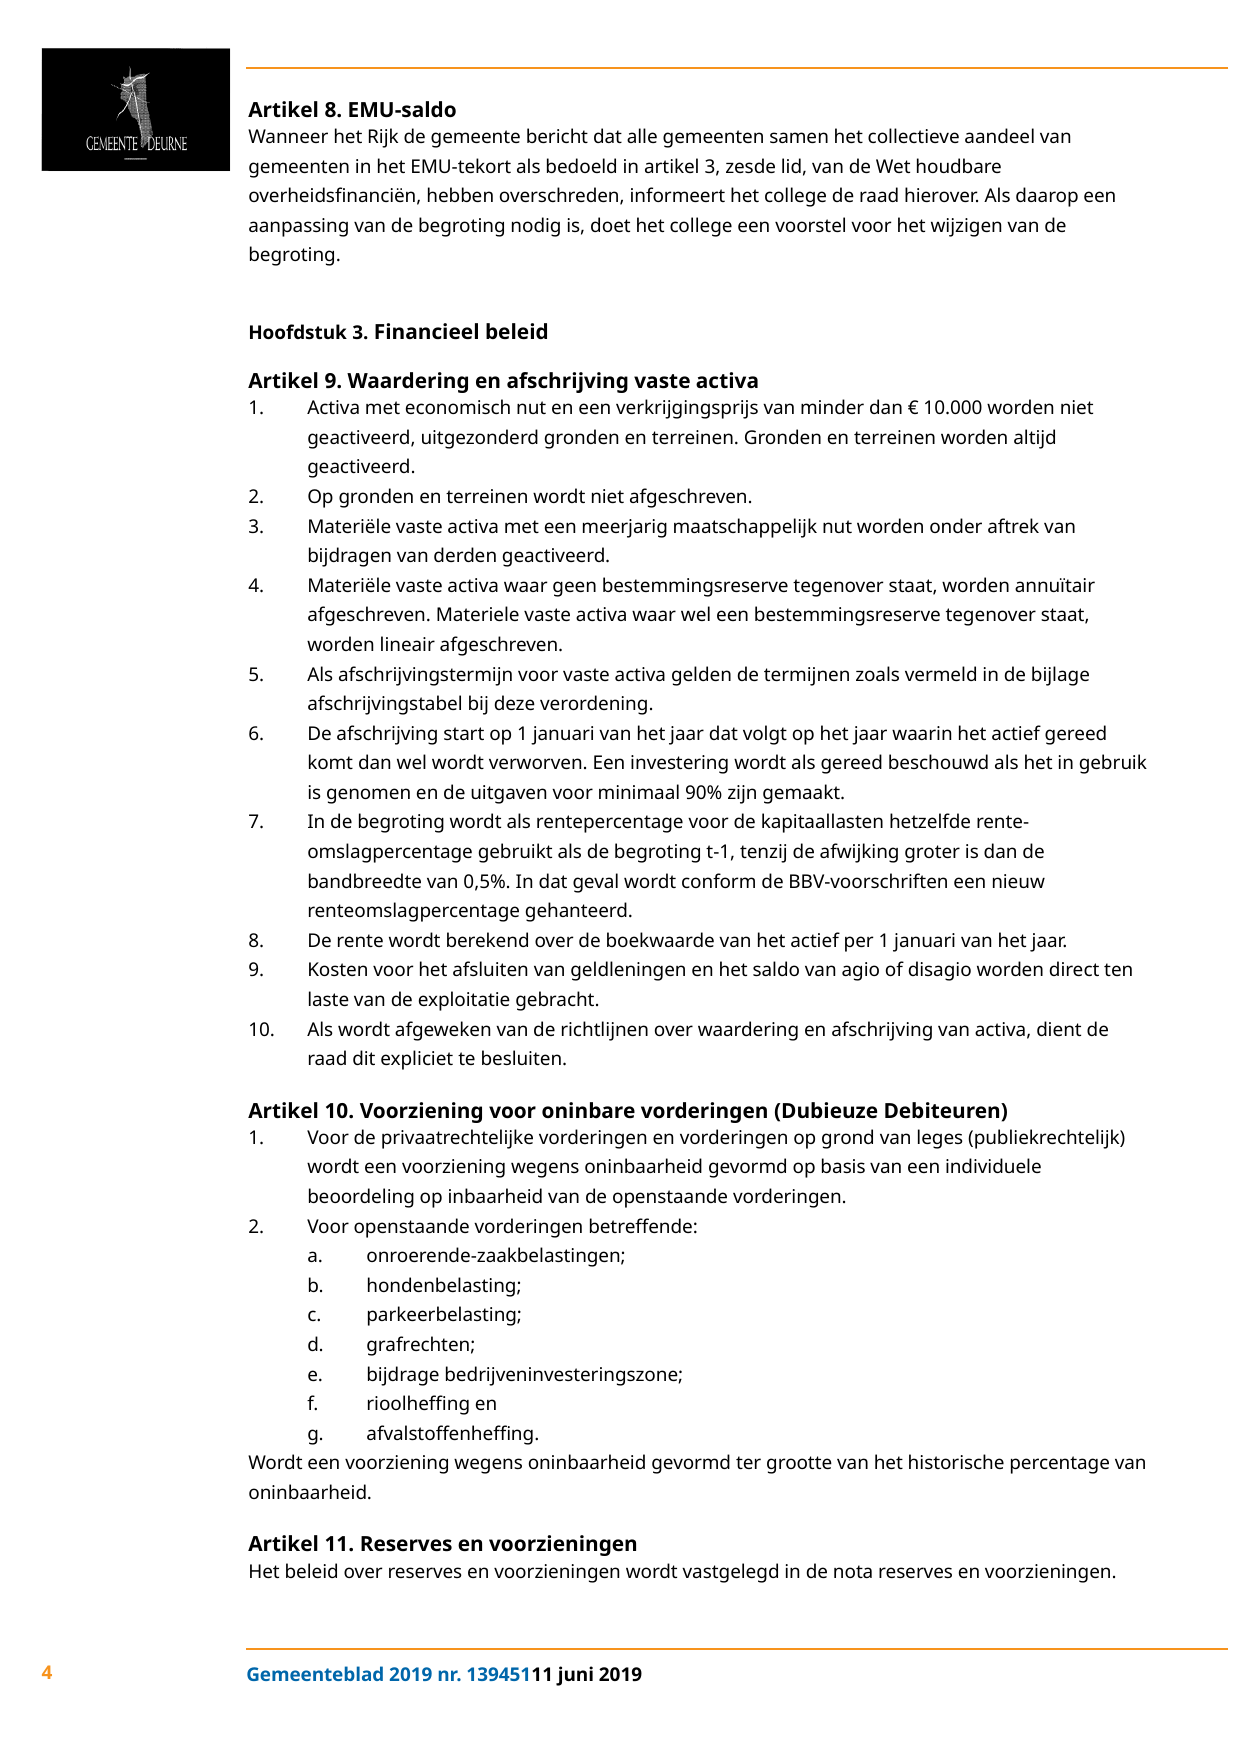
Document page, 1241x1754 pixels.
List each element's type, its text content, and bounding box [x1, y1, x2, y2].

list De rente wordt berekend over de boekwaarde van het actief per 1 januari van het jaar. [248, 927, 1152, 953]
list Op gronden en terreinen wordt niet afgeschreven. [248, 483, 1152, 509]
text Het beleid over reserves en voorzieningen wordt vastgelegd in de nota reserves en voorzieningen. [248, 1558, 1152, 1584]
list Materiële vaste activa met een meerjarig maatschappelijk nut worden onder aftrek van bijdragen van derden geactiveerd. [248, 513, 1152, 568]
list afvalstoffenheffing. [307, 1420, 1152, 1446]
text Artikel 9. Waardering en afschrijving vaste activa [248, 366, 1152, 394]
list parkeerbelasting; [307, 1302, 1152, 1327]
list In de begroting wordt als rentepercentage voor de kapitaallasten hetzelfde rente-omslagpercentage gebruikt als de begroting t-1, tenzij de afwijking groter is dan de bandbreedte van 0,5%. In dat geval wordt conform de BBV-voorschriften een nieuw renteomslagpercentage gehanteerd. [248, 809, 1152, 923]
text Artikel 11. Reserves en voorzieningen [248, 1529, 1152, 1558]
text Wanneer het Rijk de gemeente bericht dat alle gemeenten samen het collectieve aandeel van gemeenten in het EMU-tekort als bedoeld in artikel 3, zesde lid, van de Wet houdbare overheidsfinanciën, hebben overschreden, informeert het college de raad hierover. Als daarop een aanpassing van de begroting nodig is, doet het college een voorstel voor het wijzigen van de begroting. [248, 123, 1152, 267]
text Hoofdstuk 3. Financieel beleid [248, 317, 1152, 345]
list Als afschrijvingstermijn voor vaste activa gelden de termijnen zoals vermeld in de bijlage afschrijvingstabel bij deze verordening. [248, 661, 1152, 716]
list rioolheffing en [307, 1390, 1152, 1416]
list Activa met economisch nut en een verkrijgingsprijs van minder dan € 10.000 worden niet geactiveerd, uitgezonderd gronden en terreinen. Gronden en terreinen worden altijd geactiveerd. [248, 394, 1152, 479]
list De afschrijving start op 1 januari van het jaar dat volgt op het jaar waarin het actief gereed komt dan wel wordt verworven. Een investering wordt als gereed beschouwd als het in gebruik is genomen en de uitgaven voor minimaal 90% zijn gemaakt. [248, 720, 1152, 805]
list Materiële vaste activa waar geen bestemmingsreserve tegenover staat, worden annuïtair afgeschreven. Materiele vaste activa waar wel een bestemmingsreserve tegenover staat, worden lineair afgeschreven. [248, 572, 1152, 657]
text Artikel 10. Voorziening voor oninbare vorderingen (Dubieuze Debiteuren) [248, 1096, 1152, 1124]
list Voor de privaatrechtelijke vorderingen en vorderingen op grond van leges (publiekrechtelijk) wordt een voorziening wegens oninbaarheid gevormd op basis van een individuele beoordeling op inbaarheid van de openstaande vorderingen. [248, 1124, 1152, 1209]
list hondenbelasting; [307, 1272, 1152, 1298]
text Wordt een voorziening wegens oninbaarheid gevormd ter grootte van het historische percentage van oninbaarheid. [248, 1449, 1152, 1505]
list Als wordt afgeweken van de richtlijnen over waardering en afschrijving van activa, dient de raad dit expliciet te besluiten. [248, 1016, 1152, 1071]
list Kosten voor het afsluiten van geldleningen en het saldo van agio of disagio worden direct ten laste van de exploitatie gebracht. [248, 957, 1152, 1012]
picture [41, 47, 231, 172]
text Artikel 8. EMU-saldo [248, 95, 1152, 123]
list bijdrage bedrijveninvesteringszone; [307, 1361, 1152, 1387]
list onroerende-zaakbelastingen; [307, 1242, 1152, 1268]
list Voor openstaande vorderingen betreffende: [248, 1213, 1152, 1239]
list grafrechten; [307, 1331, 1152, 1357]
